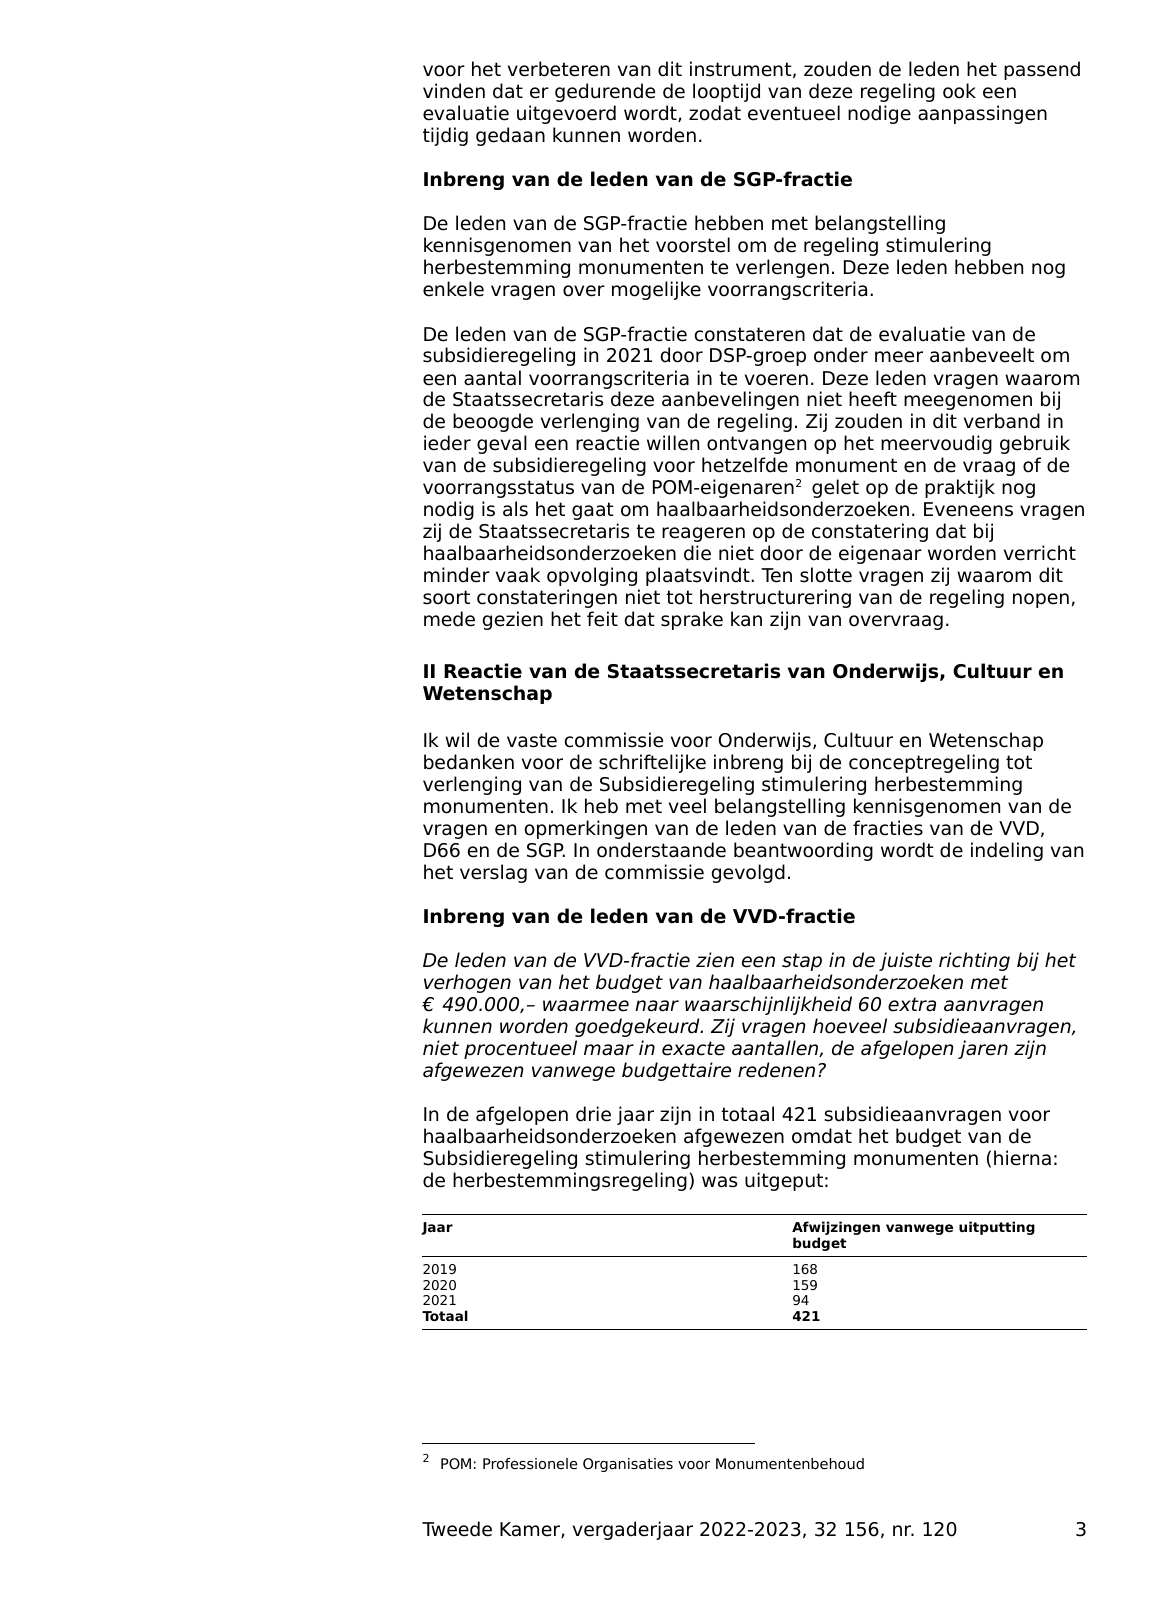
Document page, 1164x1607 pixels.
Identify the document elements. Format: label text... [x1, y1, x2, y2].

subtitle II Reactie van de Staatssecretaris van Onderwijs, Cultuur en Wetenschap [422, 661, 1087, 705]
text De leden van de VVD-fractie zien een stap in de juiste richting bij het verhogen van het budget van haalbaarheidsonderzoeken met € 490.000,– waarmee naar waarschijnlijkheid 60 extra aanvragen kunnen worden goedgekeurd. Zij vragen hoeveel subsidieaanvragen, niet procentueel maar in exacte aantallen, de afgelopen jaren zijn afgewezen vanwege budgettaire redenen? [422, 950, 1087, 1082]
text voor het verbeteren van dit instrument, zouden de leden het passend vinden dat er gedurende de looptijd van deze regeling ook een evaluatie uitgevoerd wordt, zodat eventueel nodige aanpassingen tijdig gedaan kunnen worden. [422, 59, 1087, 147]
table_cell 2021 [422, 1293, 786, 1309]
table_cell 94 [786, 1293, 1087, 1309]
text In de afgelopen drie jaar zijn in totaal 421 subsidieaanvragen voor haalbaarheidsonderzoeken afgewezen omdat het budget van de Subsidieregeling stimulering herbestemming monumenten (hierna: de herbestemmingsregeling) was uitgeput: [422, 1104, 1087, 1192]
table_cell 421 [786, 1309, 1087, 1329]
table_cell 168 [786, 1257, 1087, 1277]
table_cell Totaal [422, 1309, 786, 1329]
subtitle Inbreng van de leden van de VVD-fractie [422, 906, 1087, 928]
text De leden van de SGP-fractie hebben met belangstelling kennisgenomen van het voorstel om de regeling stimulering herbestemming monumenten te verlengen. Deze leden hebben nog enkele vragen over mogelijke voorrangscriteria. [422, 213, 1087, 301]
table_cell 2020 [422, 1278, 786, 1293]
table_cell 2019 [422, 1257, 786, 1277]
text De leden van de SGP-fractie constateren dat de evaluatie van de subsidieregeling in 2021 door DSP-groep onder meer aanbeveelt om een aantal voorrangscriteria in te voeren. Deze leden vragen waarom de Staatssecretaris deze aanbevelingen niet heeft meegenomen bij de beoogde verlenging van de regeling. Zij zouden in dit verband in ieder geval een reactie willen ontvangen op het meervoudig gebruik van de subsidieregeling voor hetzelfde monument en de vraag of de voorrangsstatus van de POM-eigenaren gelet op de praktijk nog nodig is als het gaat om haalbaarheidsonderzoeken. Eveneens vragen zij de Staatssecretaris te reageren op de constatering dat bij haalbaarheidsonderzoeken die niet door de eigenaar worden verricht minder vaak opvolging plaatsvindt. Ten slotte vragen zij waarom dit soort constateringen niet tot herstructurering van de regeling nopen, mede gezien het feit dat sprake kan zijn van overvraag. [422, 323, 1087, 631]
subtitle Inbreng van de leden van de SGP-fractie [422, 169, 1087, 191]
table_header Jaar [422, 1215, 786, 1256]
table_cell 159 [786, 1278, 1087, 1293]
text POM: Professionele Organisaties voor Monumentenbehoud [422, 1452, 1087, 1474]
table_header Afwijzingen vanwege uitputting budget [786, 1215, 1087, 1256]
text Ik wil de vaste commissie voor Onderwijs, Cultuur en Wetenschap bedanken voor de schriftelijke inbreng bij de conceptregeling tot verlenging van de Subsidieregeling stimulering herbestemming monumenten. Ik heb met veel belangstelling kennisgenomen van de vragen en opmerkingen van de leden van de fracties van de VVD, D66 en de SGP. In onderstaande beantwoording wordt de indeling van het verslag van de commissie gevolgd. [422, 730, 1087, 884]
